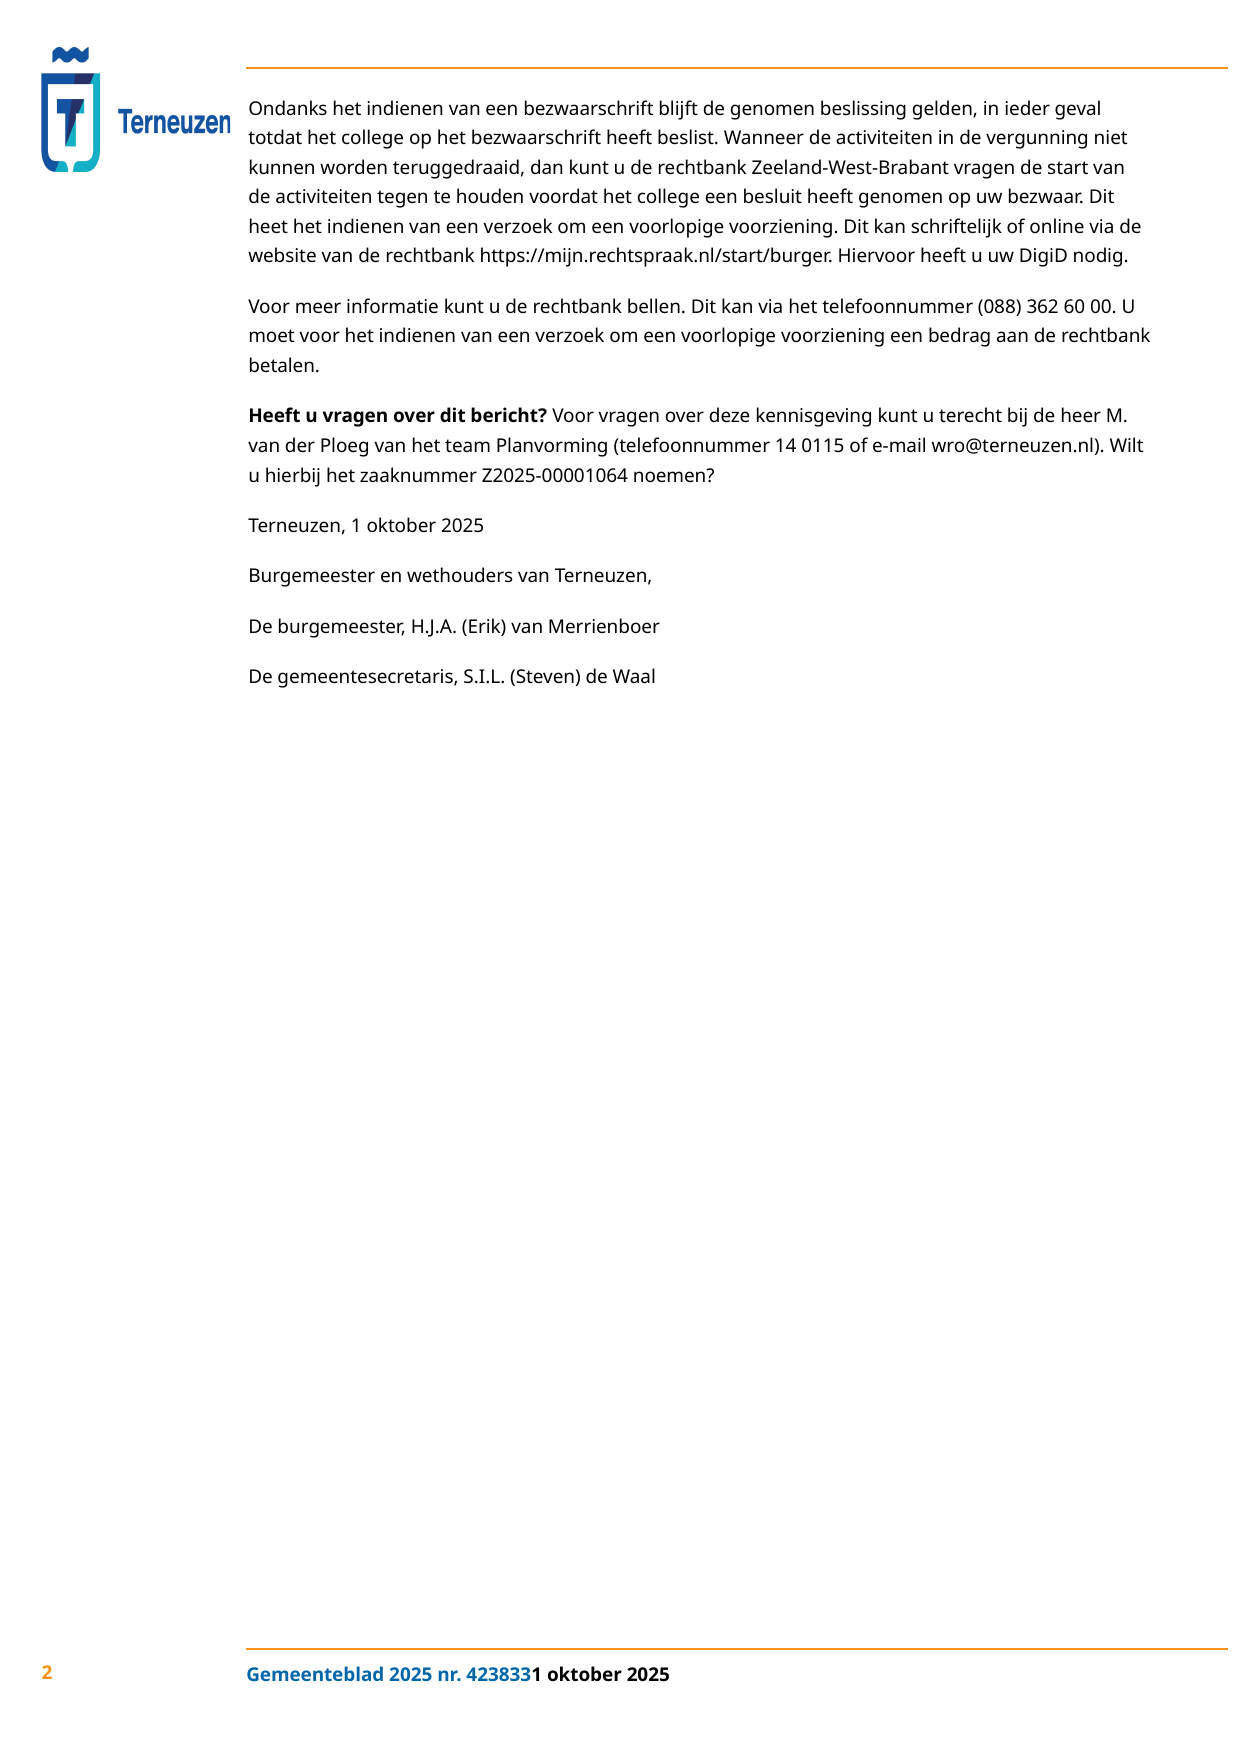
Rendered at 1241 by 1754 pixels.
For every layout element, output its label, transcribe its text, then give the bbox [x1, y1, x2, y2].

picture [41, 47, 231, 172]
text Burgemeester en wethouders van Terneuzen, [248, 563, 1152, 588]
text Ondanks het indienen van een bezwaarschrift blijft de genomen beslissing gelden, in ieder geval totdat het college op het bezwaarschrift heeft beslist. Wanneer de activiteiten in de vergunning niet kunnen worden teruggedraaid, dan kunt u de rechtbank Zeeland-West-Brabant vragen de start van de activiteiten tegen te houden voordat het college een besluit heeft genomen op uw bezwaar. Dit heet het indienen van een verzoek om een voorlopige voorziening. Dit kan schriftelijk of online via de website van de rechtbank https://mijn.rechtspraak.nl/start/burger. Hiervoor heeft u uw DigiD nodig. [248, 95, 1152, 268]
text Voor meer informatie kunt u de rechtbank bellen. Dit kan via het telefoonnummer (088) 362 60 00. U moet voor het indienen van een verzoek om een voorlopige voorziening een bedrag aan de rechtbank betalen. [248, 293, 1152, 378]
text Terneuzen, 1 oktober 2025 [248, 512, 1152, 538]
text De gemeentesecretaris, S.I.L. (Steven) de Waal [248, 663, 1152, 689]
text Heeft u vragen over dit bericht? Voor vragen over deze kennisgeving kunt u terecht bij de heer M. van der Ploeg van het team Planvorming (telefoonnummer 14 0115 of e-mail wro@terneuzen.nl). Wilt u hierbij het zaaknummer Z2025-00001064 noemen? [248, 403, 1152, 488]
text De burgemeester, H.J.A. (Erik) van Merrienboer [248, 613, 1152, 639]
